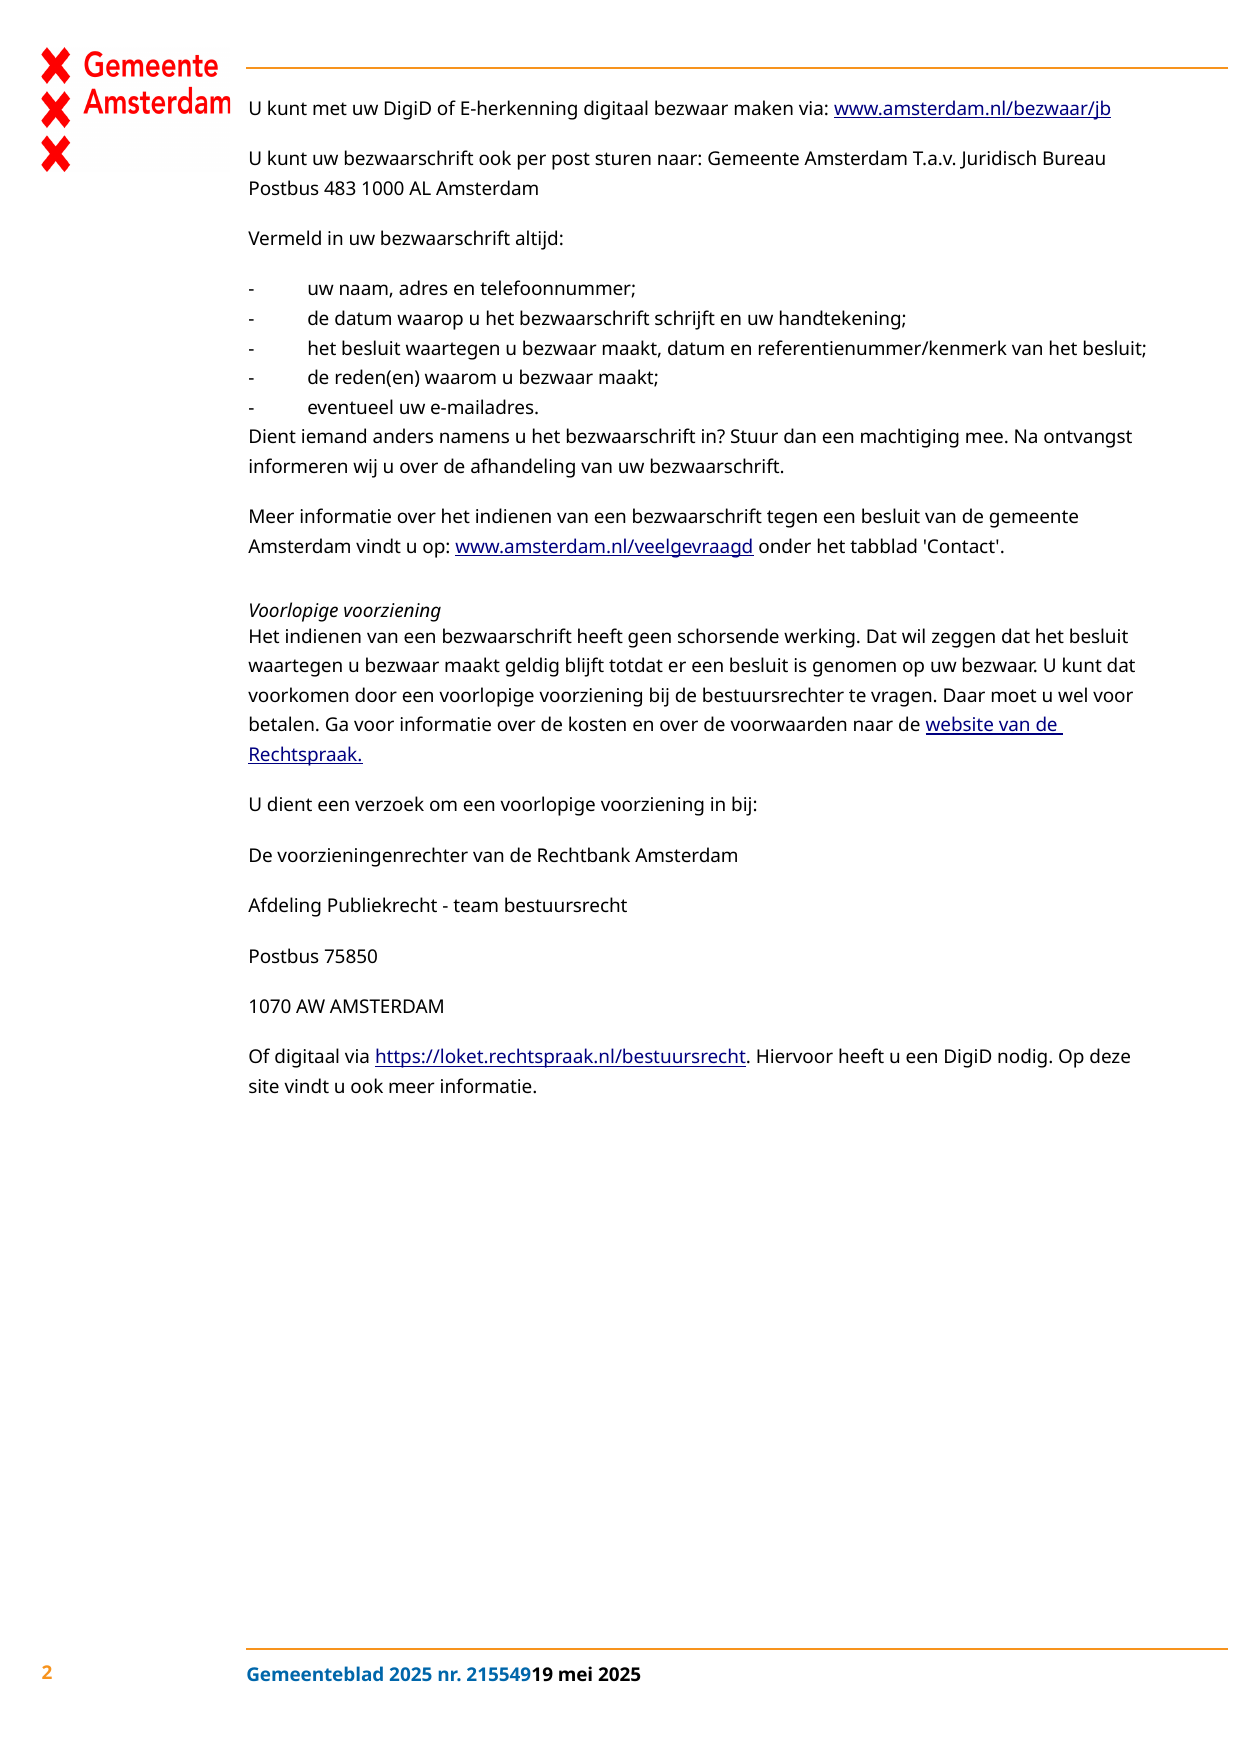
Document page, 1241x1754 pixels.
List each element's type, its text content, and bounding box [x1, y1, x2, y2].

text Afdeling Publiekrecht - team bestuursrecht [248, 892, 1152, 918]
text Meer informatie over het indienen van een bezwaarschrift tegen een besluit van de gemeente Amsterdam vindt u op: www.amsterdam.nl/veelgevraagd onder het tabblad 'Contact'. [248, 503, 1152, 559]
text De voorzieningenrechter van de Rechtbank Amsterdam [248, 842, 1152, 868]
text Voorlopige voorziening [248, 597, 1152, 623]
text U kunt met uw DigiD of E-herkenning digitaal bezwaar maken via: www.amsterdam.nl/bezwaar/jb [248, 95, 1152, 121]
text Het indienen van een bezwaarschrift heeft geen schorsende werking. Dat wil zeggen dat het besluit waartegen u bezwaar maakt geldig blijft totdat er een besluit is genomen op uw bezwaar. U kunt dat voorkomen door een voorlopige voorziening bij de bestuursrechter te vragen. Daar moet u wel voor betalen. Ga voor informatie over de kosten en over de voorwaarden naar de website van de Rechtspraak. [248, 623, 1152, 767]
text Dient iemand anders namens u het bezwaarschrift in? Stuur dan een machtiging mee. Na ontvangst informeren wij u over de afhandeling van uw bezwaarschrift. [248, 423, 1152, 479]
text Vermeld in uw bezwaarschrift altijd: [248, 225, 1152, 251]
text Of digitaal via https://loket.rechtspraak.nl/bestuursrecht. Hiervoor heeft u een DigiD nodig. Op deze site vindt u ook meer informatie. [248, 1044, 1152, 1099]
list de datum waarop u het bezwaarschrift schrijft en uw handtekening; [248, 305, 1152, 331]
text U dient een verzoek om een voorlopige voorziening in bij: [248, 792, 1152, 817]
text 1070 AW AMSTERDAM [248, 993, 1152, 1019]
list eventueel uw e-mailadres. [248, 394, 1152, 420]
picture [41, 47, 231, 172]
list de reden(en) waarom u bezwaar maakt; [248, 364, 1152, 390]
list het besluit waartegen u bezwaar maakt, datum en referentienummer/kenmerk van het besluit; [248, 335, 1152, 361]
text Postbus 75850 [248, 943, 1152, 968]
text U kunt uw bezwaarschrift ook per post sturen naar: Gemeente Amsterdam T.a.v. Juridisch Bureau Postbus 483 1000 AL Amsterdam [248, 145, 1152, 201]
list uw naam, adres en telefoonnummer; [248, 276, 1152, 301]
